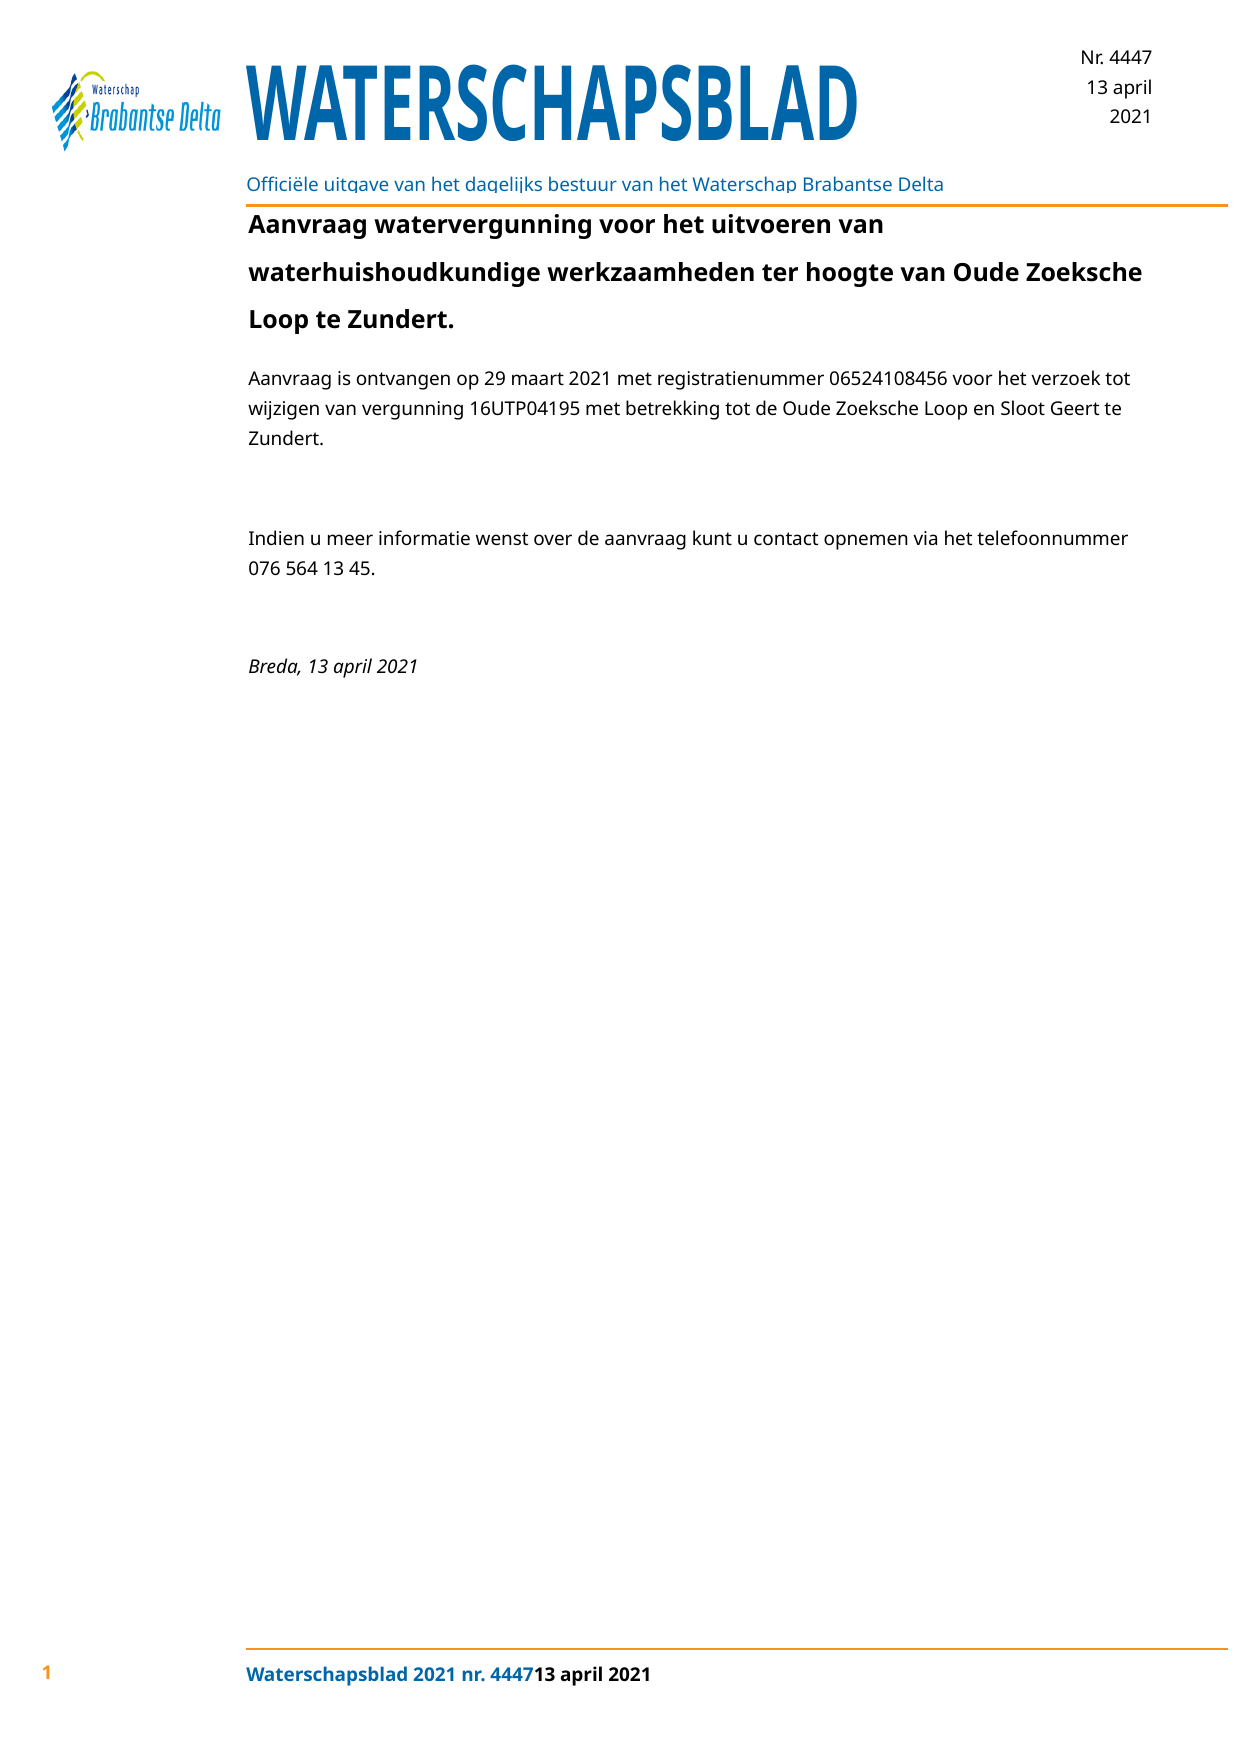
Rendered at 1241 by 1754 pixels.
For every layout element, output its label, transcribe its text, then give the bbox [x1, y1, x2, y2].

text Aanvraag is ontvangen op 29 maart 2021 met registratienummer 06524108456 voor het verzoek tot wijzigen van vergunning 16UTP04195 met betrekking tot de Oude Zoeksche Loop en Sloot Geert te Zundert. [248, 366, 1152, 450]
text Breda, 13 april 2021 [248, 653, 1152, 679]
text Indien u meer informatie wenst over de aanvraag kunt u contact opnemen via het telefoonnummer 076 564 13 45. [248, 526, 1152, 581]
picture [41, 47, 231, 172]
text Aanvraag watervergunning voor het uitvoeren van waterhuishoudkundige werkzaamheden ter hoogte van Oude Zoeksche Loop te Zundert. [248, 207, 1152, 336]
